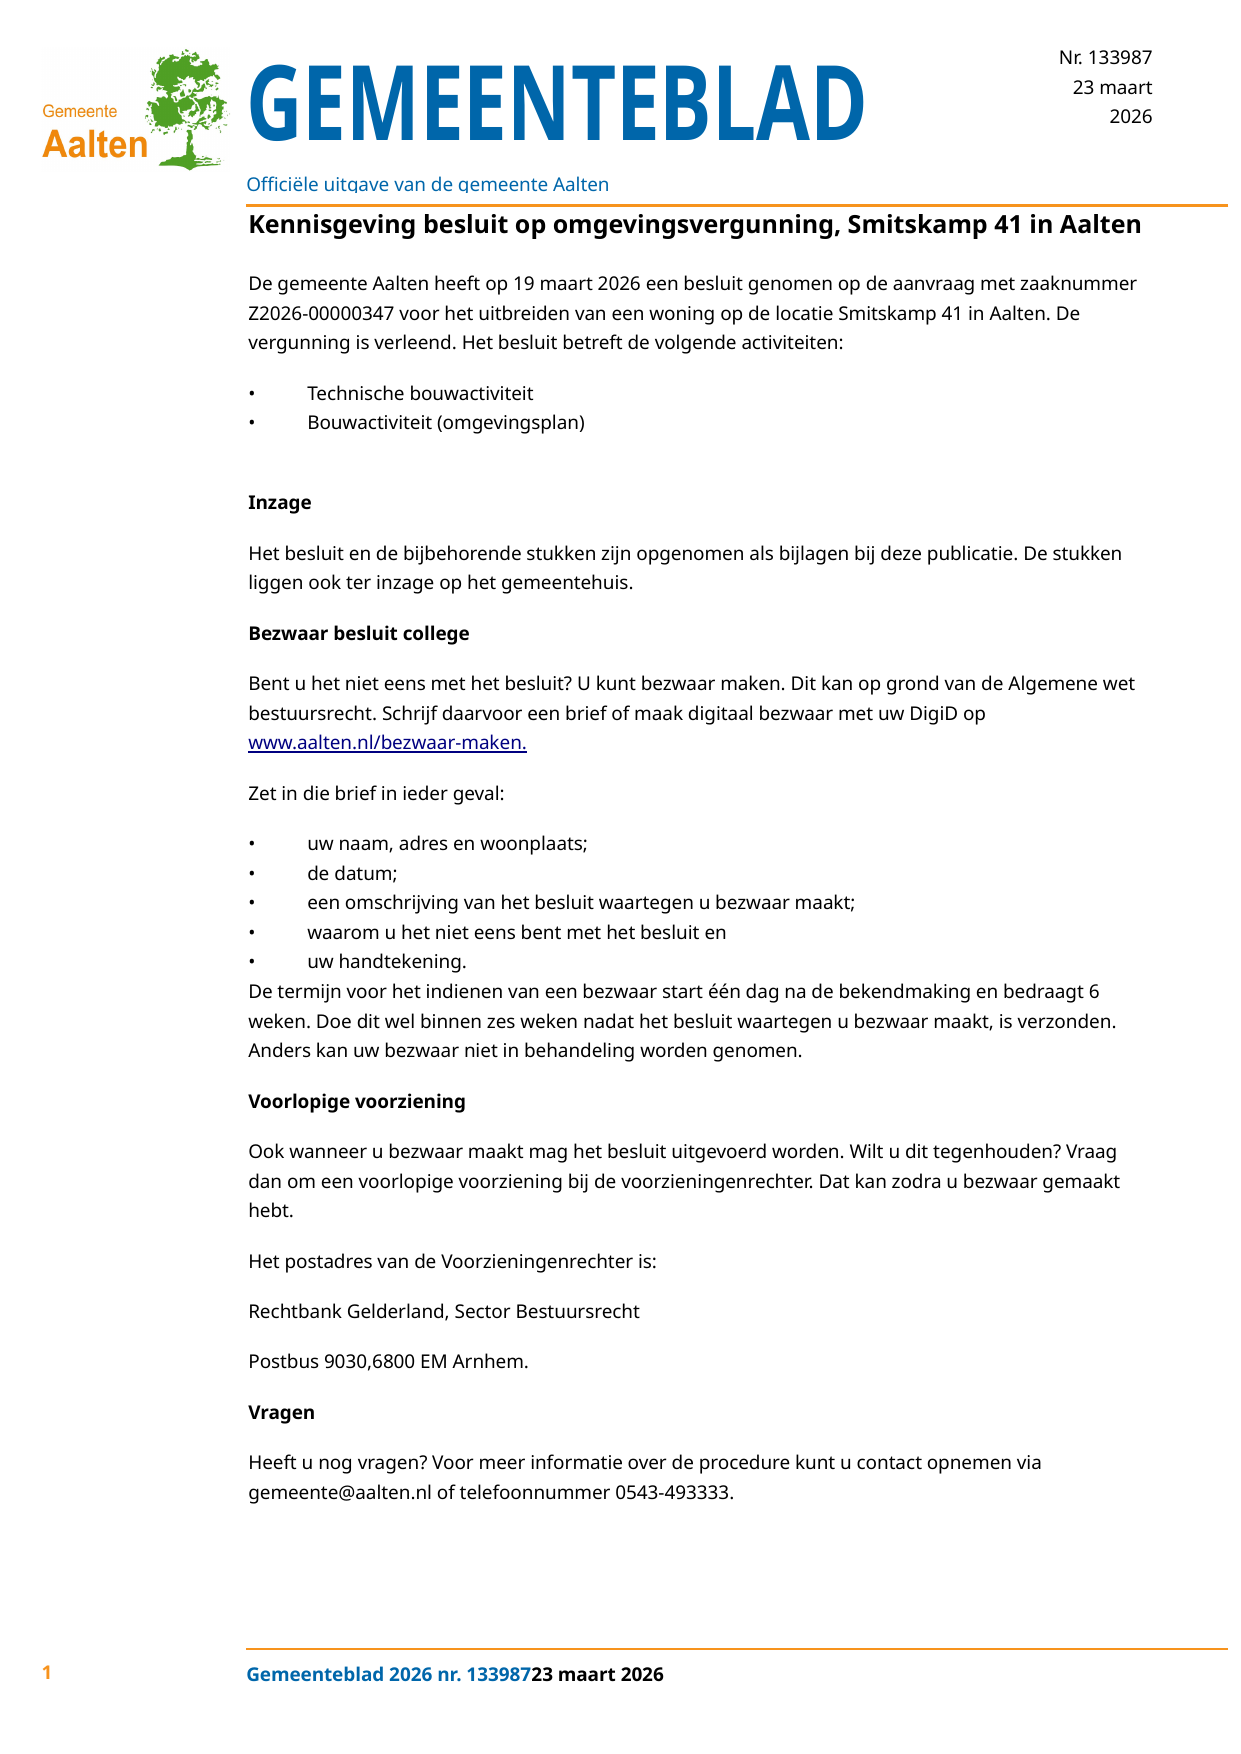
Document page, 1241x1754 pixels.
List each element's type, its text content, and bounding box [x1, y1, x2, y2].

picture [41, 47, 231, 172]
list de datum; [248, 860, 1152, 886]
list uw naam, adres en woonplaats; [248, 830, 1152, 856]
text Postbus 9030,6800 EM Arnhem. [248, 1349, 1152, 1374]
list Technische bouwactiviteit [248, 380, 1152, 406]
text Zet in die brief in ieder geval: [248, 780, 1152, 806]
text De gemeente Aalten heeft op 19 maart 2026 een besluit genomen op de aanvraag met zaaknummer Z2026-00000347 voor het uitbreiden van een woning op de locatie Smitskamp 41 in Aalten. De vergunning is verleend. Het besluit betreft de volgende activiteiten: [248, 270, 1152, 355]
text De termijn voor het indienen van een bezwaar start één dag na de bekendmaking en bedraagt 6 weken. Doe dit wel binnen zes weken nadat het besluit waartegen u bezwaar maakt, is verzonden. Anders kan uw bezwaar niet in behandeling worden genomen. [248, 978, 1152, 1063]
text Ook wanneer u bezwaar maakt mag het besluit uitgevoerd worden. Wilt u dit tegenhouden? Vraag dan om een voorlopige voorziening bij de voorzieningenrechter. Dat kan zodra u bezwaar gemaakt hebt. [248, 1138, 1152, 1223]
text Kennisgeving besluit op omgevingsvergunning, Smitskamp 41 in Aalten [248, 207, 1152, 241]
text Voorlopige voorziening [248, 1088, 1152, 1113]
text Het postadres van de Voorzieningenrechter is: [248, 1248, 1152, 1273]
list waarom u het niet eens bent met het besluit en [248, 919, 1152, 945]
text Inzage [248, 489, 1152, 515]
text Vragen [248, 1399, 1152, 1425]
text Bent u het niet eens met het besluit? U kunt bezwaar maken. Dit kan op grond van de Algemene wet bestuursrecht. Schrijf daarvoor een brief of maak digitaal bezwaar met uw DigiD op www.aalten.nl/bezwaar-maken. [248, 670, 1152, 755]
list een omschrijving van het besluit waartegen u bezwaar maakt; [248, 889, 1152, 915]
list uw handtekening. [248, 949, 1152, 974]
list Bouwactiviteit (omgevingsplan) [248, 409, 1152, 435]
text Rechtbank Gelderland, Sector Bestuursrecht [248, 1298, 1152, 1324]
text Het besluit en de bijbehorende stukken zijn opgenomen als bijlagen bij deze publicatie. De stukken liggen ook ter inzage op het gemeentehuis. [248, 540, 1152, 595]
text Bezwaar besluit college [248, 620, 1152, 646]
text Heeft u nog vragen? Voor meer informatie over de procedure kunt u contact opnemen via gemeente@aalten.nl of telefoonnummer 0543-493333. [248, 1449, 1152, 1505]
